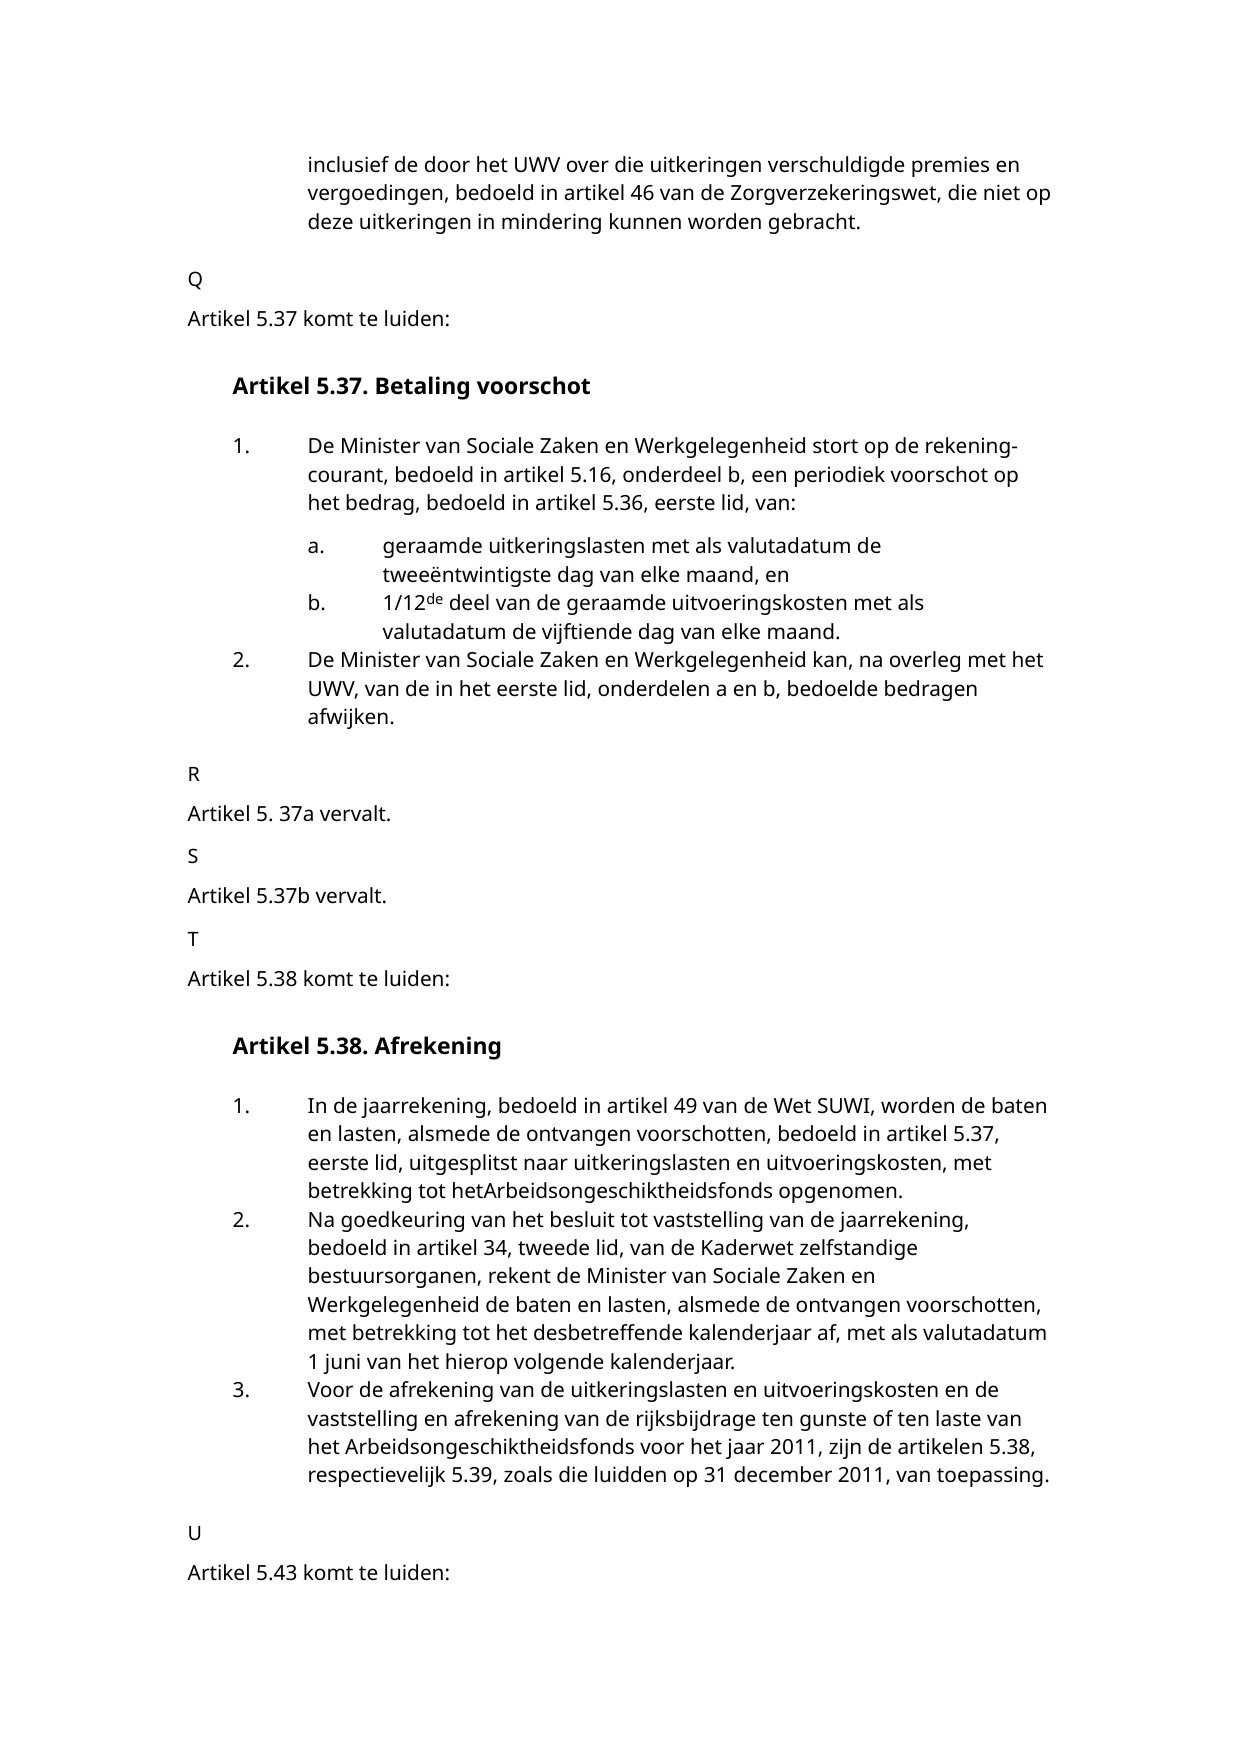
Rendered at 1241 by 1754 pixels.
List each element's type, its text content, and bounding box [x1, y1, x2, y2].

list 1/12de deel van de geraamde uitvoeringskosten met als valutadatum de vijftiende dag van elke maand. [307, 588, 1053, 645]
list inclusief de door het UWV over die uitkeringen verschuldigde premies en vergoedingen, bedoeld in artikel 46 van de Zorgverzekeringswet, die niet op deze uitkeringen in mindering kunnen worden gebracht. [232, 150, 1053, 235]
list De Minister van Sociale Zaken en Werkgelegenheid stort op de rekening-courant, bedoeld in artikel 5.16, onderdeel b, een periodiek voorschot op het bedrag, bedoeld in artikel 5.36, eerste lid, van: [232, 431, 1053, 517]
text R [187, 761, 1053, 788]
list geraamde uitkeringslasten met als valutadatum de tweeëntwintigste dag van elke maand, en [307, 532, 1053, 588]
text Artikel 5. 37a vervalt. [187, 799, 1053, 828]
text S [187, 843, 1053, 870]
text Artikel 5.38 komt te luiden: [187, 964, 1053, 992]
list De Minister van Sociale Zaken en Werkgelegenheid kan, na overleg met het UWV, van de in het eerste lid, onderdelen a en b, bedoelde bedragen afwijken. [232, 645, 1053, 731]
text Q [187, 265, 1053, 292]
list In de jaarrekening, bedoeld in artikel 49 van de Wet SUWI, worden de baten en lasten, alsmede de ontvangen voorschotten, bedoeld in artikel 5.37, eerste lid, uitgesplitst naar uitkeringslasten en uitvoeringskosten, met betrekking tot hetArbeidsongeschiktheidsfonds opgenomen. [232, 1091, 1053, 1205]
text Artikel 5.37b vervalt. [187, 882, 1053, 910]
text Artikel 5.43 komt te luiden: [187, 1558, 1053, 1586]
subtitle Artikel 5.37. Betaling voorschot [232, 370, 1053, 401]
text Artikel 5.37 komt te luiden: [187, 304, 1053, 332]
text U [187, 1519, 1053, 1546]
list Na goedkeuring van het besluit tot vaststelling van de jaarrekening, bedoeld in artikel 34, tweede lid, van de Kaderwet zelfstandige bestuursorganen, rekent de Minister van Sociale Zaken en Werkgelegenheid de baten en lasten, alsmede de ontvangen voorschotten, met betrekking tot het desbetreffende kalenderjaar af, met als valutadatum 1 juni van het hierop volgende kalenderjaar. [232, 1205, 1053, 1375]
list Voor de afrekening van de uitkeringslasten en uitvoeringskosten en de vaststelling en afrekening van de rijksbijdrage ten gunste of ten laste van het Arbeidsongeschiktheidsfonds voor het jaar 2011, zijn de artikelen 5.38, respectievelijk 5.39, zoals die luidden op 31 december 2011, van toepassing. [232, 1375, 1053, 1489]
text T [187, 925, 1053, 952]
subtitle Artikel 5.38. Afrekening [232, 1030, 1053, 1061]
